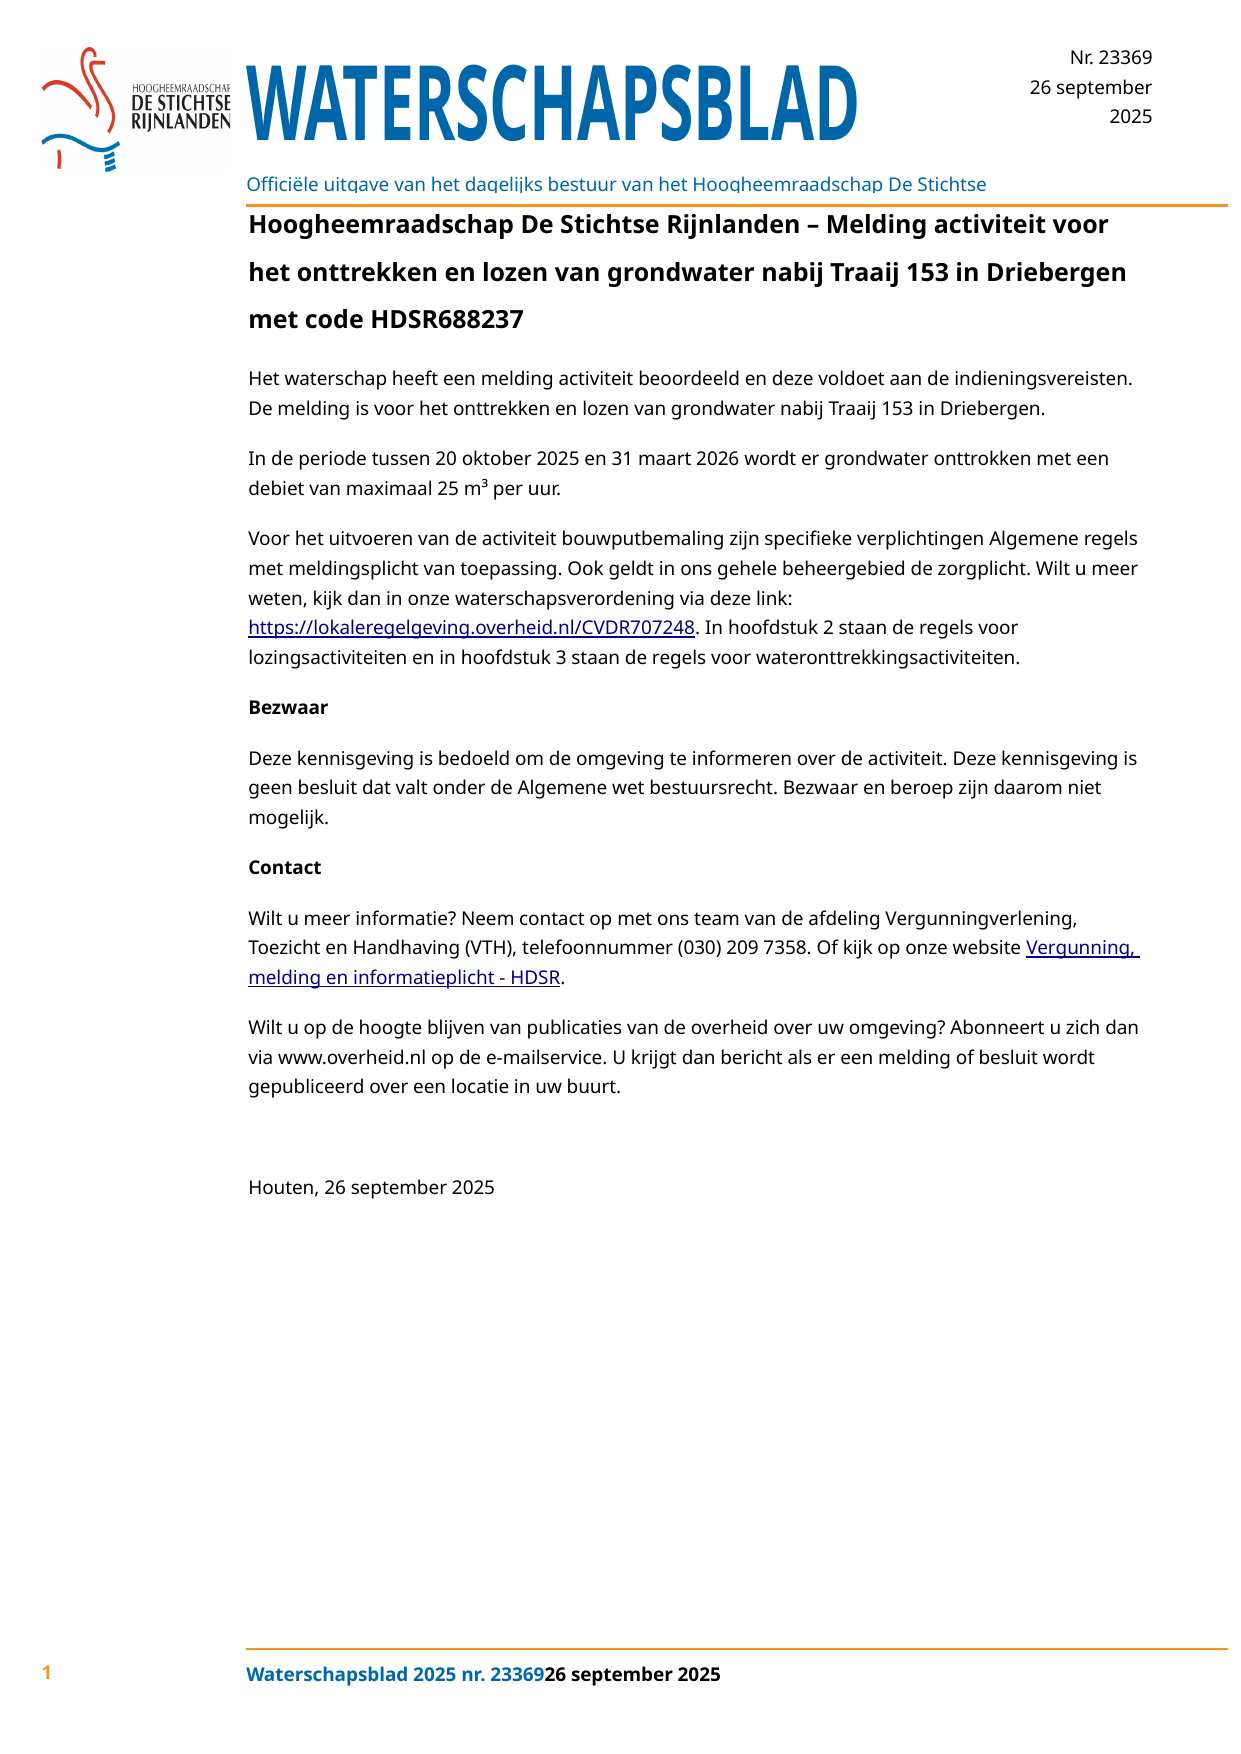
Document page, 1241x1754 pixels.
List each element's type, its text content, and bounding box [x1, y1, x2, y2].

text Hoogheemraadschap De Stichtse Rijnlanden – Melding activiteit voor het onttrekken en lozen van grondwater nabij Traaij 153 in Driebergen met code HDSR688237 [248, 207, 1152, 336]
text Het waterschap heeft een melding activiteit beoordeeld en deze voldoet aan de indieningsvereisten. De melding is voor het onttrekken en lozen van grondwater nabij Traaij 153 in Driebergen. [248, 366, 1152, 421]
text Houten, 26 september 2025 [248, 1174, 1152, 1200]
text Wilt u op de hoogte blijven van publicaties van de overheid over uw omgeving? Abonneert u zich dan via www.overheid.nl op de e-mailservice. U krijgt dan bericht als er een melding of besluit wordt gepubliceerd over een locatie in uw buurt. [248, 1014, 1152, 1099]
text Contact [248, 854, 1152, 880]
text Voor het uitvoeren van de activiteit bouwputbemaling zijn specifieke verplichtingen Algemene regels met meldingsplicht van toepassing. Ook geldt in ons gehele beheergebied de zorgplicht. Wilt u meer weten, kijk dan in onze waterschapsverordening via deze link: https://lokaleregelgeving.overheid.nl/CVDR707248. In hoofdstuk 2 staan de regels voor lozingsactiviteiten en in hoofdstuk 3 staan de regels voor wateronttrekkingsactiviteiten. [248, 526, 1152, 669]
text In de periode tussen 20 oktober 2025 en 31 maart 2026 wordt er grondwater onttrokken met een debiet van maximaal 25 m³ per uur. [248, 446, 1152, 501]
text Wilt u meer informatie? Neem contact op met ons team van de afdeling Vergunningverlening, Toezicht en Handhaving (VTH), telefoonnummer (030) 209 7358. Of kijk op onze website Vergunning, melding en informatieplicht - HDSR. [248, 905, 1152, 989]
picture [41, 47, 231, 172]
text Bezwaar [248, 694, 1152, 720]
text Deze kennisgeving is bedoeld om de omgeving te informeren over de activiteit. Deze kennisgeving is geen besluit dat valt onder de Algemene wet bestuursrecht. Bezwaar en beroep zijn daarom niet mogelijk. [248, 745, 1152, 829]
